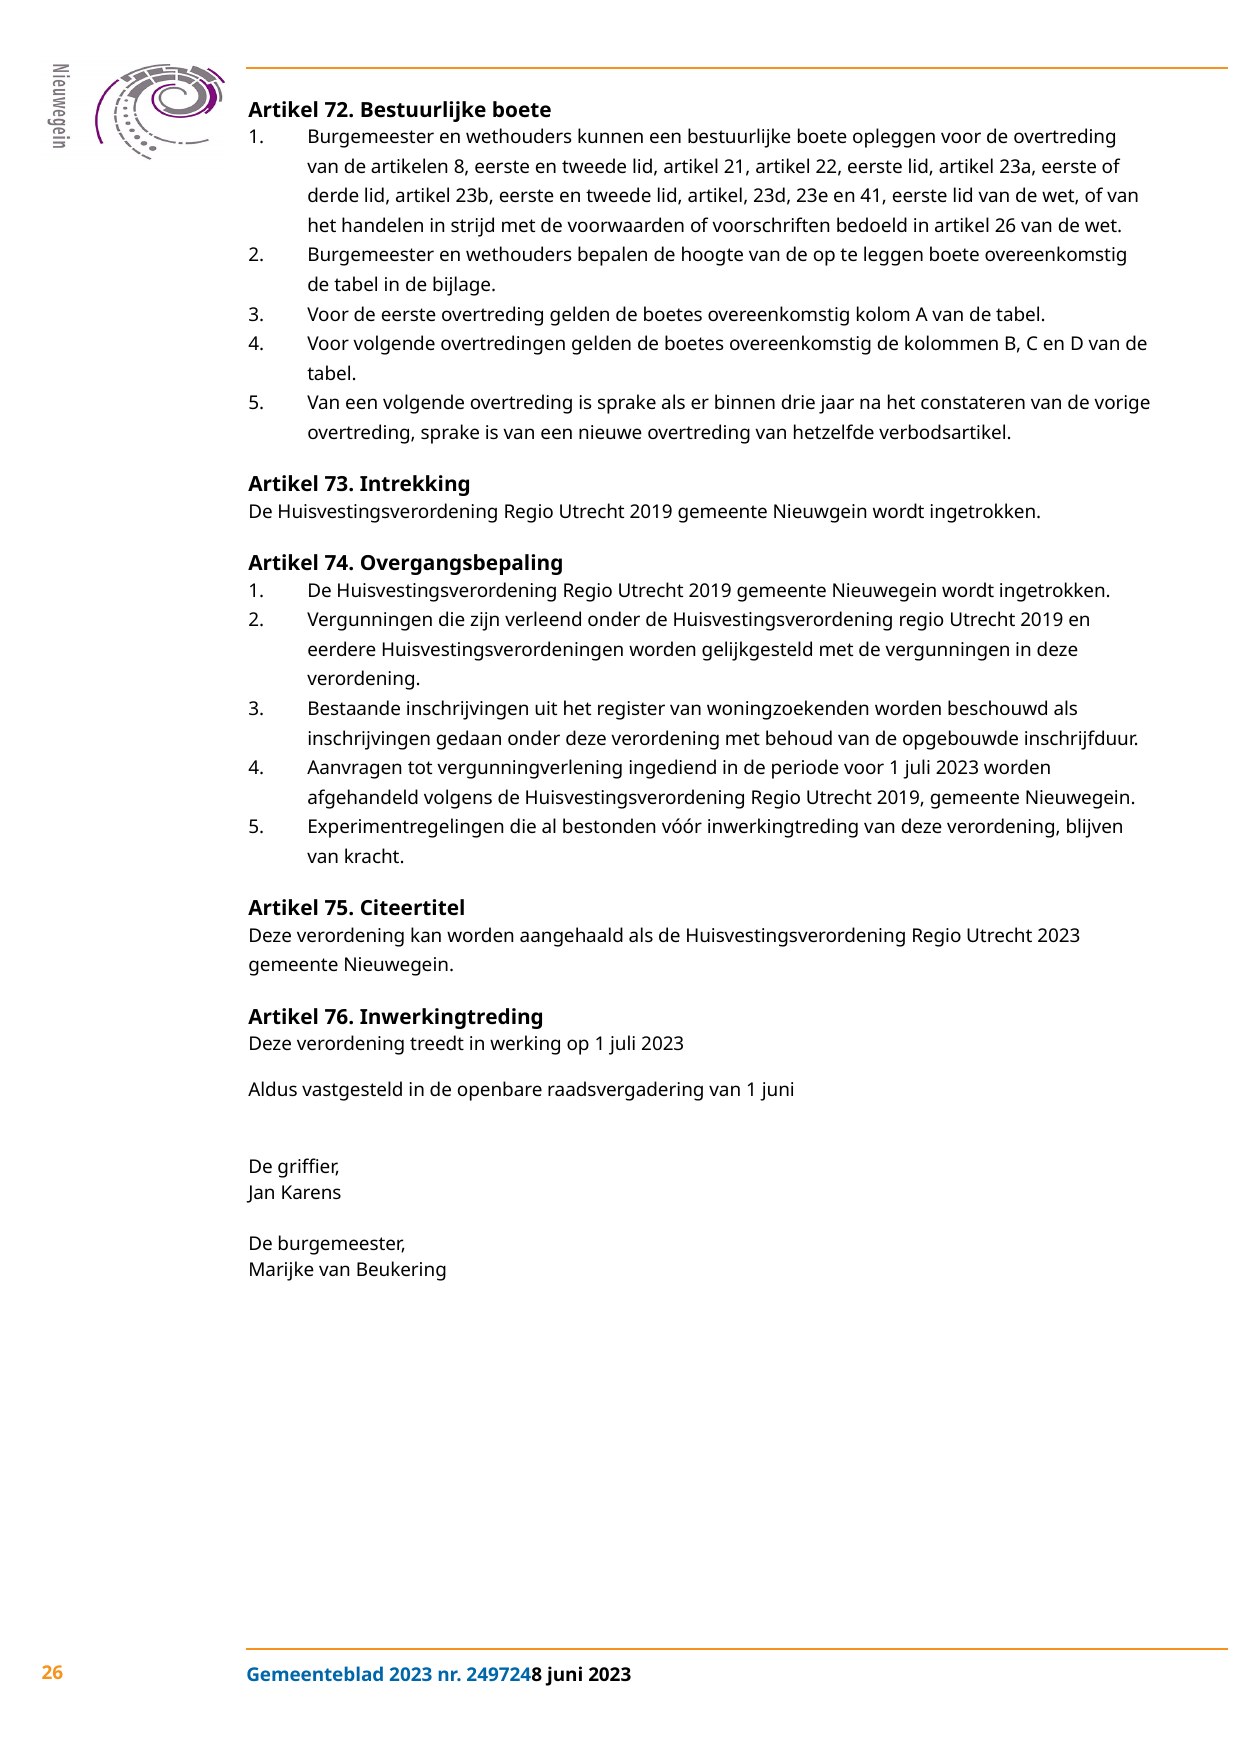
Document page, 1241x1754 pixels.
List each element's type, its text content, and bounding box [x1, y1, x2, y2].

text Artikel 72. Bestuurlijke boete [248, 95, 1152, 123]
list De Huisvestingsverordening Regio Utrecht 2019 gemeente Nieuwegein wordt ingetrokken. [248, 577, 1152, 602]
list Aanvragen tot vergunningverlening ingediend in de periode voor 1 juli 2023 worden afgehandeld volgens de Huisvestingsverordening Regio Utrecht 2019, gemeente Nieuwegein. [248, 754, 1152, 809]
text Deze verordening treedt in werking op 1 juli 2023 [248, 1030, 1152, 1056]
text Artikel 76. Inwerkingtreding [248, 1002, 1152, 1030]
picture [41, 47, 231, 172]
text De griffier, [248, 1153, 1152, 1179]
list Experimentregelingen die al bestonden vóór inwerkingtreding van deze verordening, blijven van kracht. [248, 813, 1152, 869]
list Burgemeester en wethouders kunnen een bestuurlijke boete opleggen voor de overtreding van de artikelen 8, eerste en tweede lid, artikel 21, artikel 22, eerste lid, artikel 23a, eerste of derde lid, artikel 23b, eerste en tweede lid, artikel, 23d, 23e en 41, eerste lid van de wet, of van het handelen in strijd met de voorwaarden of voorschriften bedoeld in artikel 26 van de wet. [248, 123, 1152, 238]
text Artikel 73. Intrekking [248, 469, 1152, 498]
list Voor de eerste overtreding gelden de boetes overeenkomstig kolom A van de tabel. [248, 301, 1152, 326]
list Bestaande inschrijvingen uit het register van woningzoekenden worden beschouwd als inschrijvingen gedaan onder deze verordening met behoud van de opgebouwde inschrijfduur. [248, 695, 1152, 750]
text Artikel 74. Overgangsbepaling [248, 548, 1152, 577]
list Van een volgende overtreding is sprake als er binnen drie jaar na het constateren van de vorige overtreding, sprake is van een nieuwe overtreding van hetzelfde verbodsartikel. [248, 389, 1152, 445]
text Marijke van Beukering [248, 1256, 1152, 1282]
text De Huisvestingsverordening Regio Utrecht 2019 gemeente Nieuwgein wordt ingetrokken. [248, 498, 1152, 524]
list Vergunningen die zijn verleend onder de Huisvestingsverordening regio Utrecht 2019 en eerdere Huisvestingsverordeningen worden gelijkgesteld met de vergunningen in deze verordening. [248, 606, 1152, 691]
list Burgemeester en wethouders bepalen de hoogte van de op te leggen boete overeenkomstig de tabel in de bijlage. [248, 242, 1152, 297]
list Voor volgende overtredingen gelden de boetes overeenkomstig de kolommen B, C en D van de tabel. [248, 330, 1152, 386]
text Artikel 75. Citeertitel [248, 893, 1152, 922]
text Deze verordening kan worden aangehaald als de Huisvestingsverordening Regio Utrecht 2023 gemeente Nieuwegein. [248, 922, 1152, 977]
text De burgemeester, [248, 1230, 1152, 1256]
text Aldus vastgesteld in de openbare raadsvergadering van 1 juni [248, 1076, 1152, 1102]
text Jan Karens [248, 1179, 1152, 1204]
